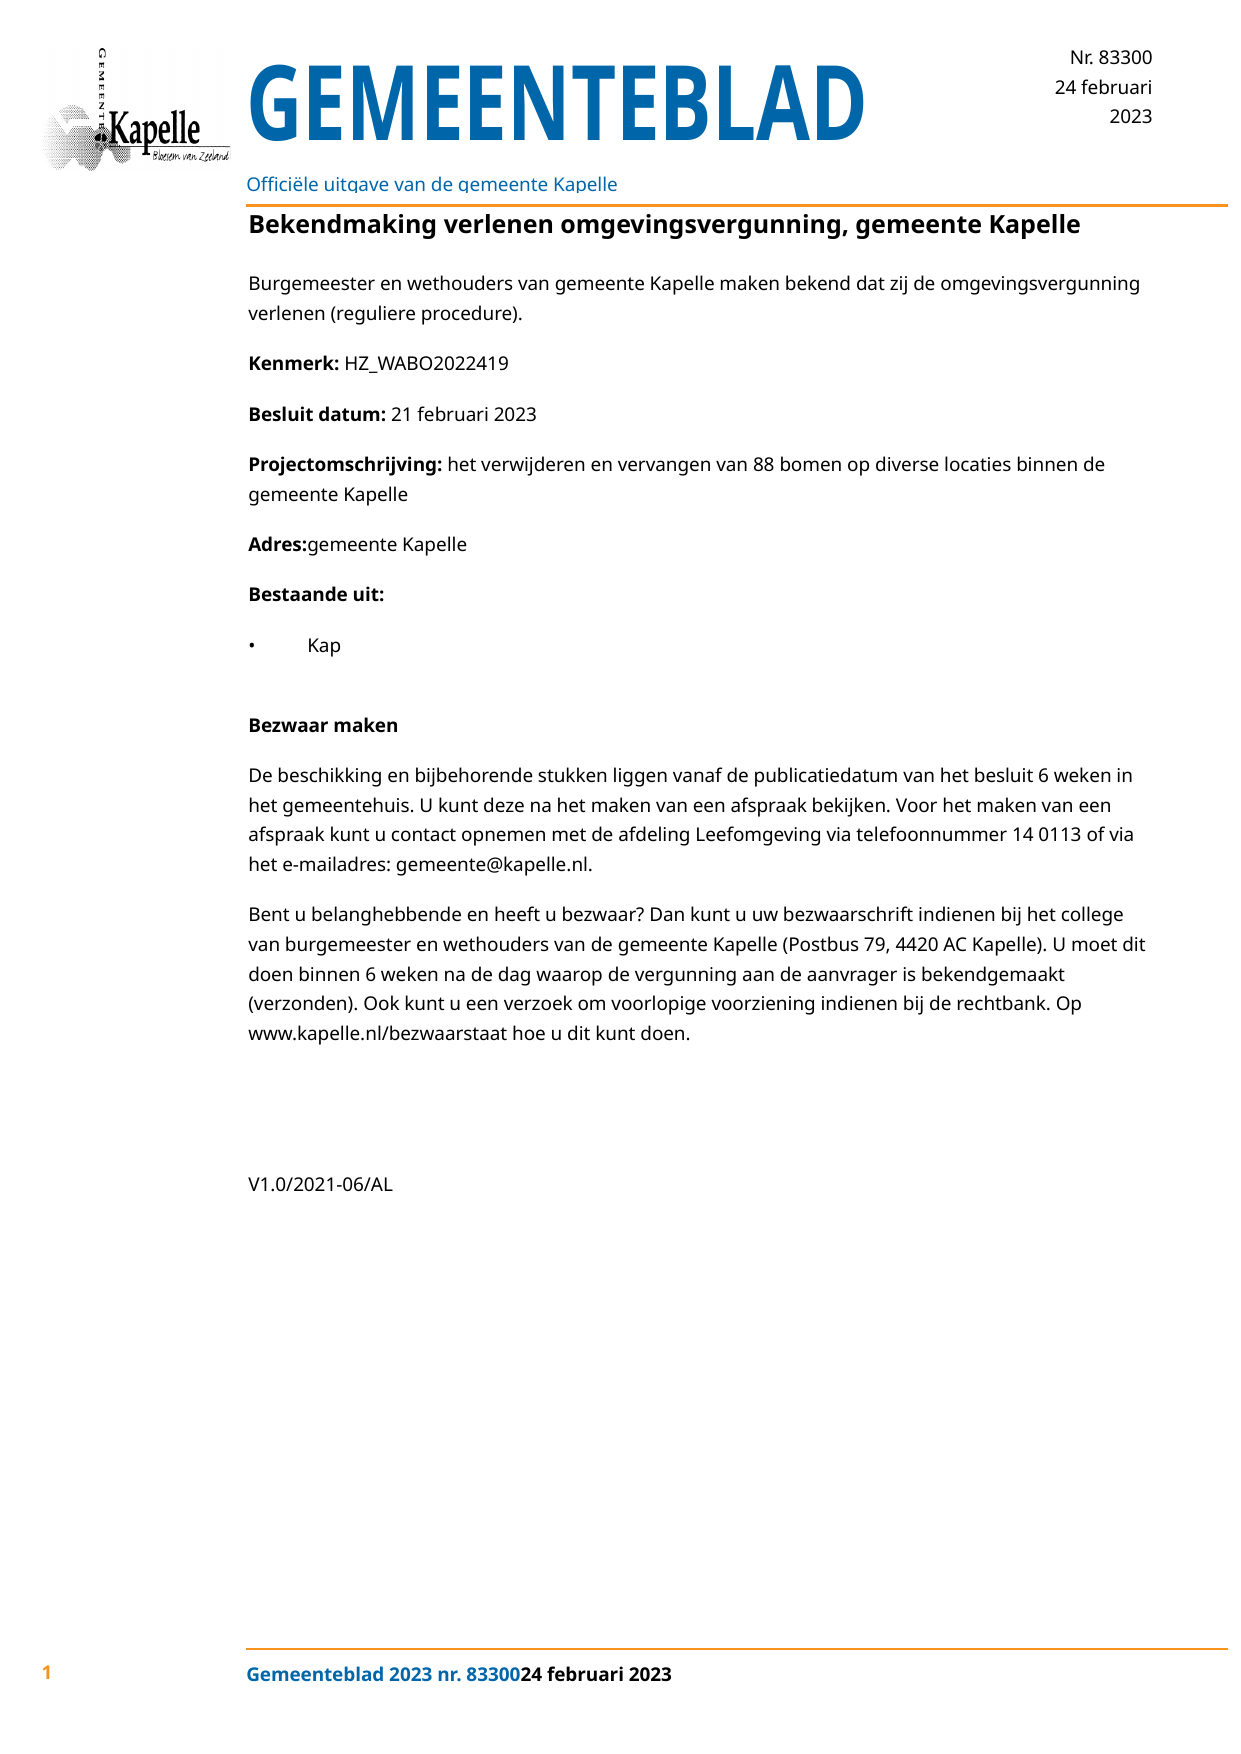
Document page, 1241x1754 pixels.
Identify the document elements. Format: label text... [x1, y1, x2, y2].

text Adres:gemeente Kapelle [248, 531, 1152, 557]
text Bestaande uit: [248, 582, 1152, 607]
picture [41, 47, 231, 172]
text Bent u belanghebbende en heeft u bezwaar? Dan kunt u uw bezwaarschrift indienen bij het college van burgemeester en wethouders van de gemeente Kapelle (Postbus 79, 4420 AC Kapelle). U moet dit doen binnen 6 weken na de dag waarop de vergunning aan de aanvrager is bekendgemaakt (verzonden). Ook kunt u een verzoek om voorlopige voorziening indienen bij de rechtbank. Op www.kapelle.nl/bezwaarstaat hoe u dit kunt doen. [248, 902, 1152, 1046]
text De beschikking en bijbehorende stukken liggen vanaf de publicatiedatum van het besluit 6 weken in het gemeentehuis. U kunt deze na het maken van een afspraak bekijken. Voor het maken van een afspraak kunt u contact opnemen met de afdeling Leefomgeving via telefoonnummer 14 0113 of via het e-mailadres: gemeente@kapelle.nl. [248, 762, 1152, 877]
list Kap [248, 632, 1152, 658]
text Kenmerk: HZ_WABO2022419 [248, 350, 1152, 376]
text Besluit datum: 21 februari 2023 [248, 401, 1152, 426]
text Bekendmaking verlenen omgevingsvergunning, gemeente Kapelle [248, 207, 1152, 241]
text V1.0/2021-06/AL [248, 1171, 1152, 1197]
text Bezwaar maken [248, 712, 1152, 738]
text Projectomschrijving: het verwijderen en vervangen van 88 bomen op diverse locaties binnen de gemeente Kapelle [248, 451, 1152, 506]
text Burgemeester en wethouders van gemeente Kapelle maken bekend dat zij de omgevingsvergunning verlenen (reguliere procedure). [248, 270, 1152, 326]
